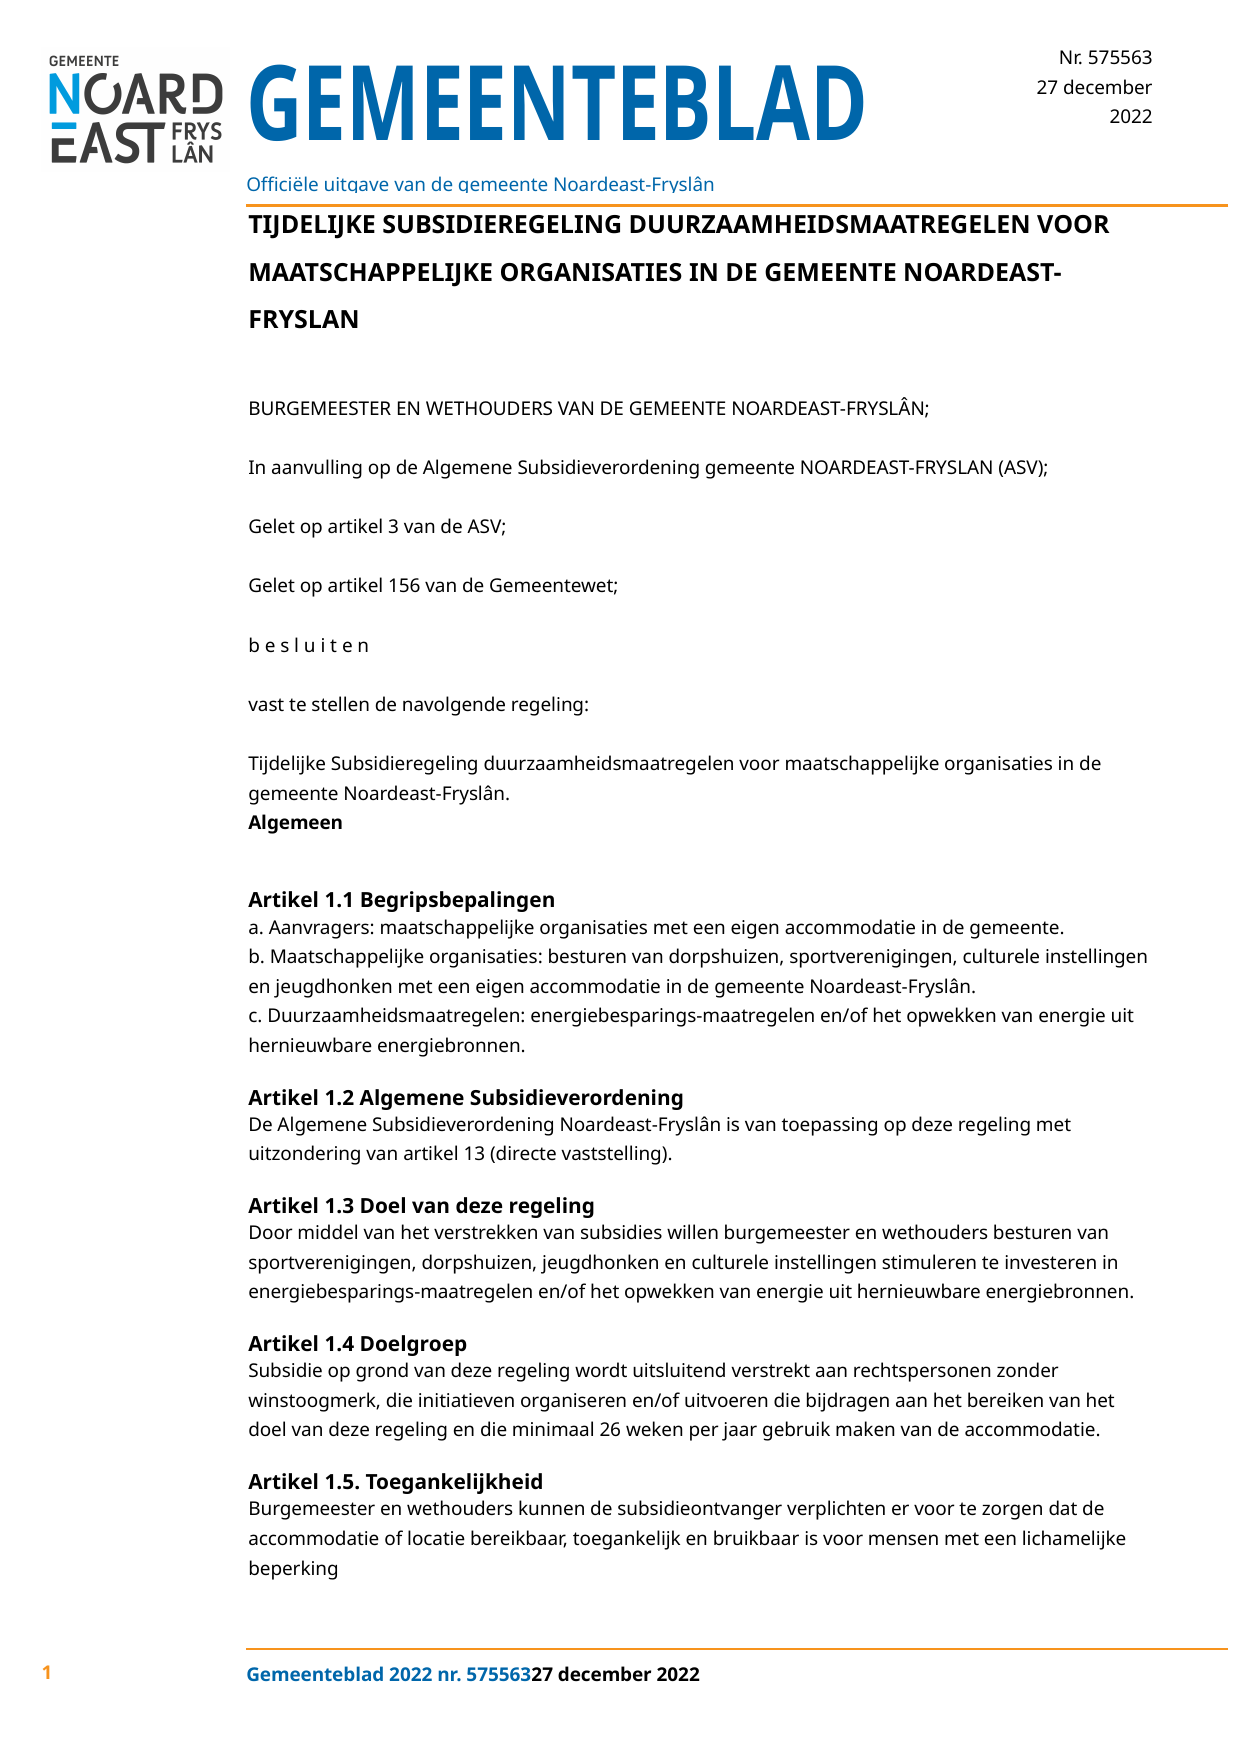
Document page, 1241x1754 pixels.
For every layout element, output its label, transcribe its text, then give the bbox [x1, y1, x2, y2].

text In aanvulling op de Algemene Subsidieverordening gemeente NOARDEAST-FRYSLAN (ASV); [248, 454, 1152, 480]
text Gelet op artikel 156 van de Gemeentewet; [248, 573, 1152, 598]
text Algemeen [248, 809, 1152, 835]
text b e s l u i t e n [248, 632, 1152, 657]
text Artikel 1.4 Doelgroep [248, 1329, 1152, 1357]
text a. Aanvragers: maatschappelijke organisaties met een eigen accommodatie in de gemeente. [248, 914, 1152, 939]
text Subsidie op grond van deze regeling wordt uitsluitend verstrekt aan rechtspersonen zonder winstoogmerk, die initiatieven organiseren en/of uitvoeren die bijdragen aan het bereiken van het doel van deze regeling en die minimaal 26 weken per jaar gebruik maken van de accommodatie. [248, 1357, 1152, 1442]
text Burgemeester en wethouders kunnen de subsidieontvanger verplichten er voor te zorgen dat de accommodatie of locatie bereikbaar, toegankelijk en bruikbaar is voor mensen met een lichamelijke beperking [248, 1496, 1152, 1580]
text Gelet op artikel 3 van de ASV; [248, 513, 1152, 539]
text Artikel 1.1 Begripsbepalingen [248, 885, 1152, 914]
text Artikel 1.3 Doel van deze regeling [248, 1191, 1152, 1219]
text Artikel 1.5. Toegankelijkheid [248, 1467, 1152, 1496]
text c. Duurzaamheidsmaatregelen: energiebesparings-maatregelen en/of het opwekken van energie uit hernieuwbare energiebronnen. [248, 1003, 1152, 1058]
text Artikel 1.2 Algemene Subsidieverordening [248, 1083, 1152, 1111]
picture [41, 47, 231, 172]
text De Algemene Subsidieverordening Noardeast-Fryslân is van toepassing op deze regeling met uitzondering van artikel 13 (directe vaststelling). [248, 1111, 1152, 1166]
text b. Maatschappelijke organisaties: besturen van dorpshuizen, sportverenigingen, culturele instellingen en jeugdhonken met een eigen accommodatie in de gemeente Noardeast-Fryslân. [248, 943, 1152, 999]
text vast te stellen de navolgende regeling: [248, 691, 1152, 717]
text BURGEMEESTER EN WETHOUDERS VAN DE GEMEENTE NOARDEAST-FRYSLÂN; [248, 395, 1152, 421]
text Door middel van het verstrekken van subsidies willen burgemeester en wethouders besturen van sportverenigingen, dorpshuizen, jeugdhonken en culturele instellingen stimuleren te investeren in energiebesparings-maatregelen en/of het opwekken van energie uit hernieuwbare energiebronnen. [248, 1219, 1152, 1304]
text TIJDELIJKE SUBSIDIEREGELING DUURZAAMHEIDSMAATREGELEN VOOR MAATSCHAPPELIJKE ORGANISATIES IN DE GEMEENTE NOARDEAST-FRYSLAN [248, 207, 1152, 336]
text Tijdelijke Subsidieregeling duurzaamheidsmaatregelen voor maatschappelijke organisaties in de gemeente Noardeast-Fryslân. [248, 750, 1152, 805]
